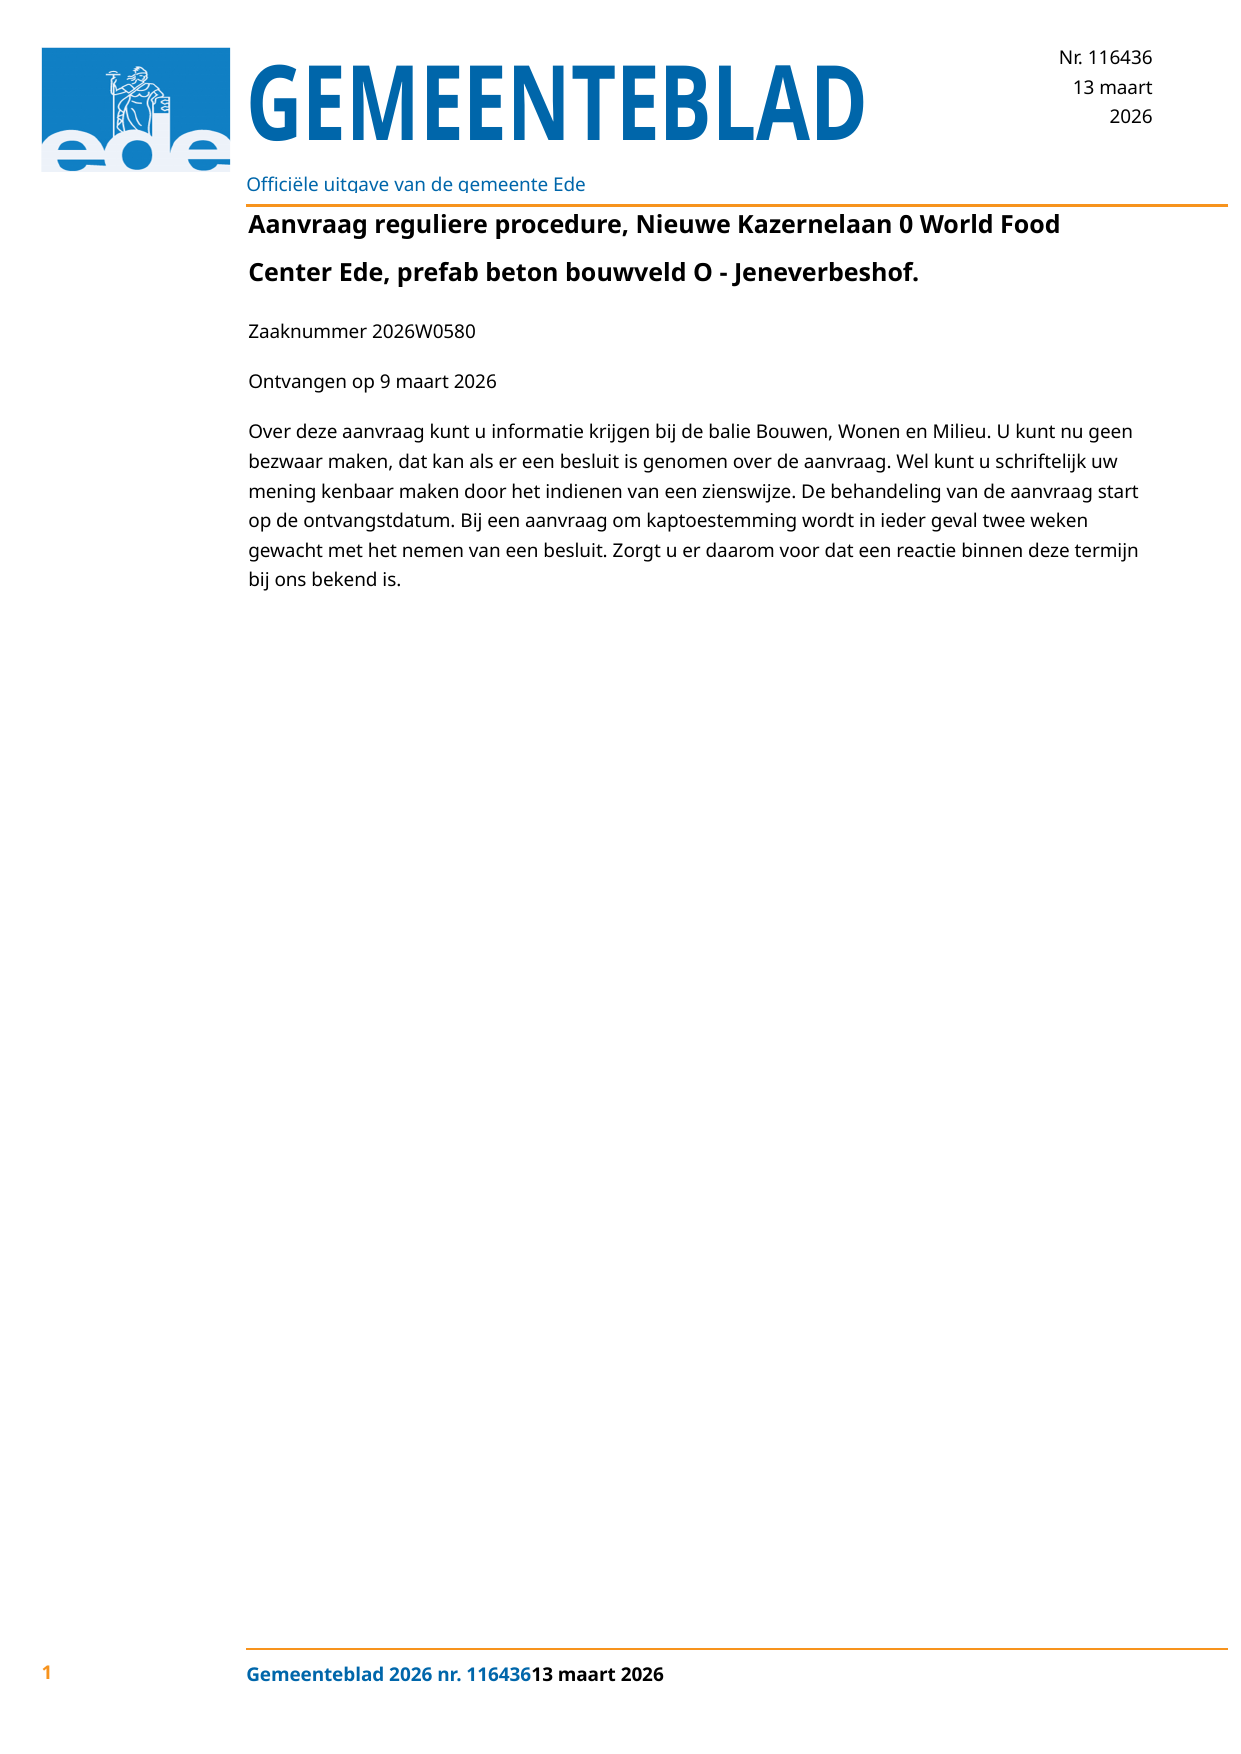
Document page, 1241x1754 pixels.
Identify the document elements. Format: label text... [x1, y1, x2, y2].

text Ontvangen op 9 maart 2026 [248, 368, 1152, 394]
text Over deze aanvraag kunt u informatie krijgen bij de balie Bouwen, Wonen en Milieu. U kunt nu geen bezwaar maken, dat kan als er een besluit is genomen over de aanvraag. Wel kunt u schriftelijk uw mening kenbaar maken door het indienen van een zienswijze. De behandeling van de aanvraag start op de ontvangstdatum. Bij een aanvraag om kaptoestemming wordt in ieder geval twee weken gewacht met het nemen van een besluit. Zorgt u er daarom voor dat een reactie binnen deze termijn bij ons bekend is. [248, 419, 1152, 592]
picture [41, 47, 231, 172]
text Zaaknummer 2026W0580 [248, 318, 1152, 344]
text Aanvraag reguliere procedure, Nieuwe Kazernelaan 0 World Food Center Ede, prefab beton bouwveld O - Jeneverbeshof. [248, 207, 1152, 288]
